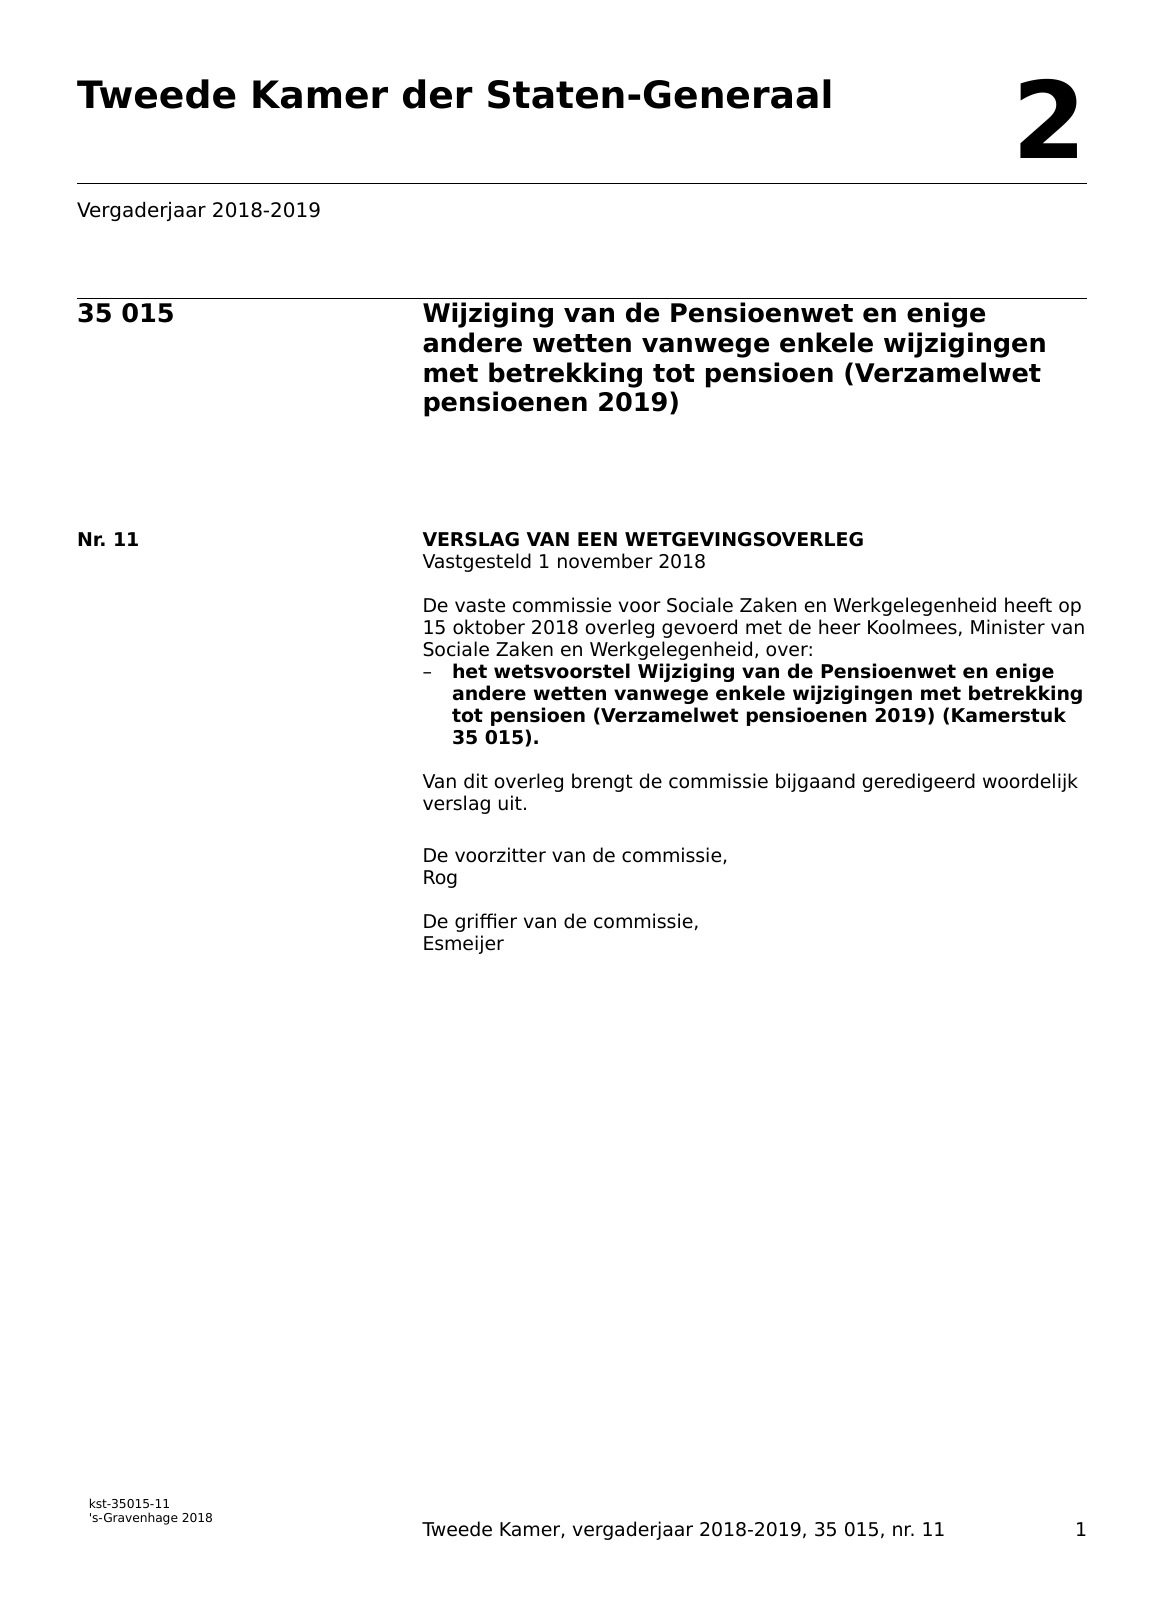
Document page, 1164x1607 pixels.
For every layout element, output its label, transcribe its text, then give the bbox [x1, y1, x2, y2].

table_header 2 [886, 59, 1087, 183]
subtitle Nr. 11 VERSLAG VAN EEN WETGEVINGSOVERLEG [77, 529, 1087, 551]
table_header Tweede Kamer der Staten-Generaal [77, 59, 886, 183]
text kst-35015-11 [88, 1497, 323, 1511]
text – het wetsvoorstel Wijziging van de Pensioenwet en enige andere wetten vanwege enkele wijzigingen met betrekking tot pensioen (Verzamelwet pensioenen 2019) (Kamerstuk 35 015). [422, 661, 1087, 749]
text De vaste commissie voor Sociale Zaken en Werkgelegenheid heeft op 15 oktober 2018 overleg gevoerd met de heer Koolmees, Minister van Sociale Zaken en Werkgelegenheid, over: [422, 595, 1087, 661]
text Van dit overleg brengt de commissie bijgaand geredigeerd woordelijk verslag uit. [422, 771, 1087, 815]
text De voorzitter van de commissie, Rog [422, 845, 1087, 889]
table_cell Vergaderjaar 2018-2019 [77, 184, 1087, 298]
text Vastgesteld 1 november 2018 [422, 551, 1087, 573]
text De griffier van de commissie, Esmeijer [422, 911, 1087, 955]
text 's-Gravenhage 2018 [88, 1511, 323, 1525]
subtitle 35 015 Wijziging van de Pensioenwet en enige andere wetten vanwege enkele wijzigingen met betrekking tot pensioen (Verzamelwet pensioenen 2019) [77, 299, 1087, 418]
